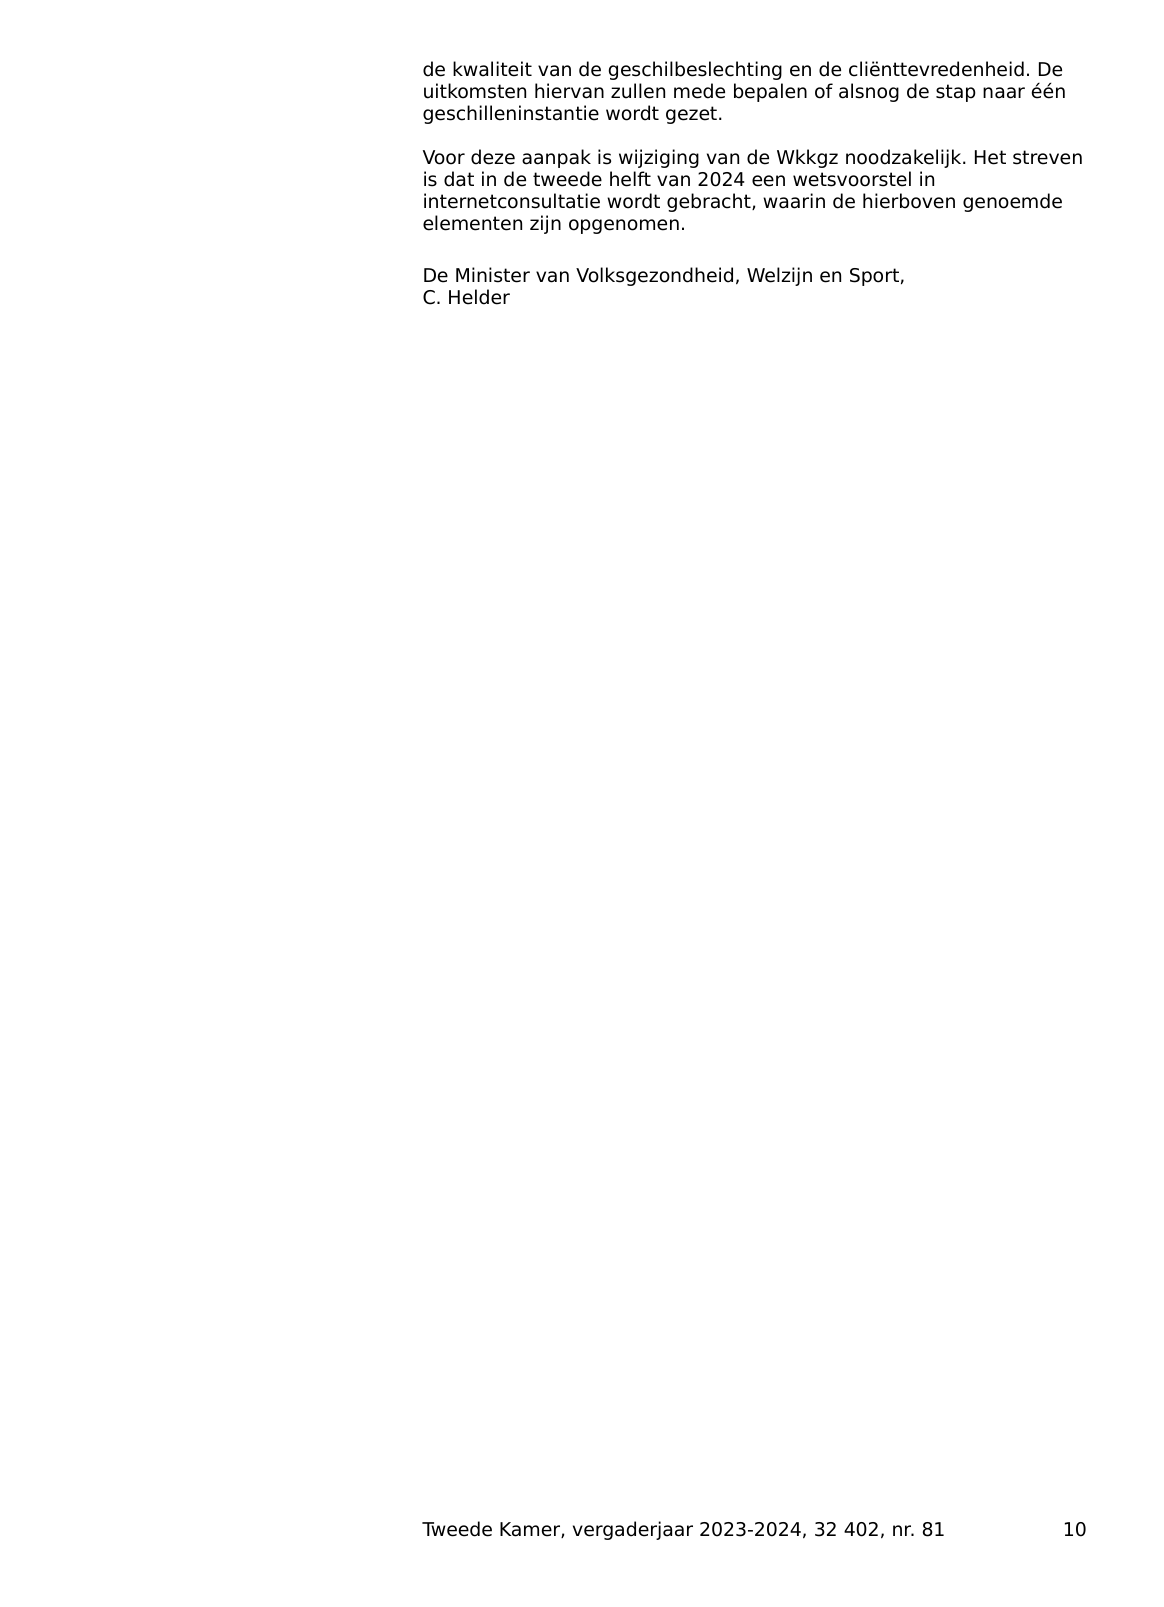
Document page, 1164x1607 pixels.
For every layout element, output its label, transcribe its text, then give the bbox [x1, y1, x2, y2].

text Voor deze aanpak is wijziging van de Wkkgz noodzakelijk. Het streven is dat in de tweede helft van 2024 een wetsvoorstel in internetconsultatie wordt gebracht, waarin de hierboven genoemde elementen zijn opgenomen. [422, 147, 1087, 235]
text de kwaliteit van de geschilbeslechting en de cliënttevredenheid. De uitkomsten hiervan zullen mede bepalen of alsnog de stap naar één geschilleninstantie wordt gezet. [422, 59, 1087, 125]
text De Minister van Volksgezondheid, Welzijn en Sport, C. Helder [422, 265, 1087, 309]
